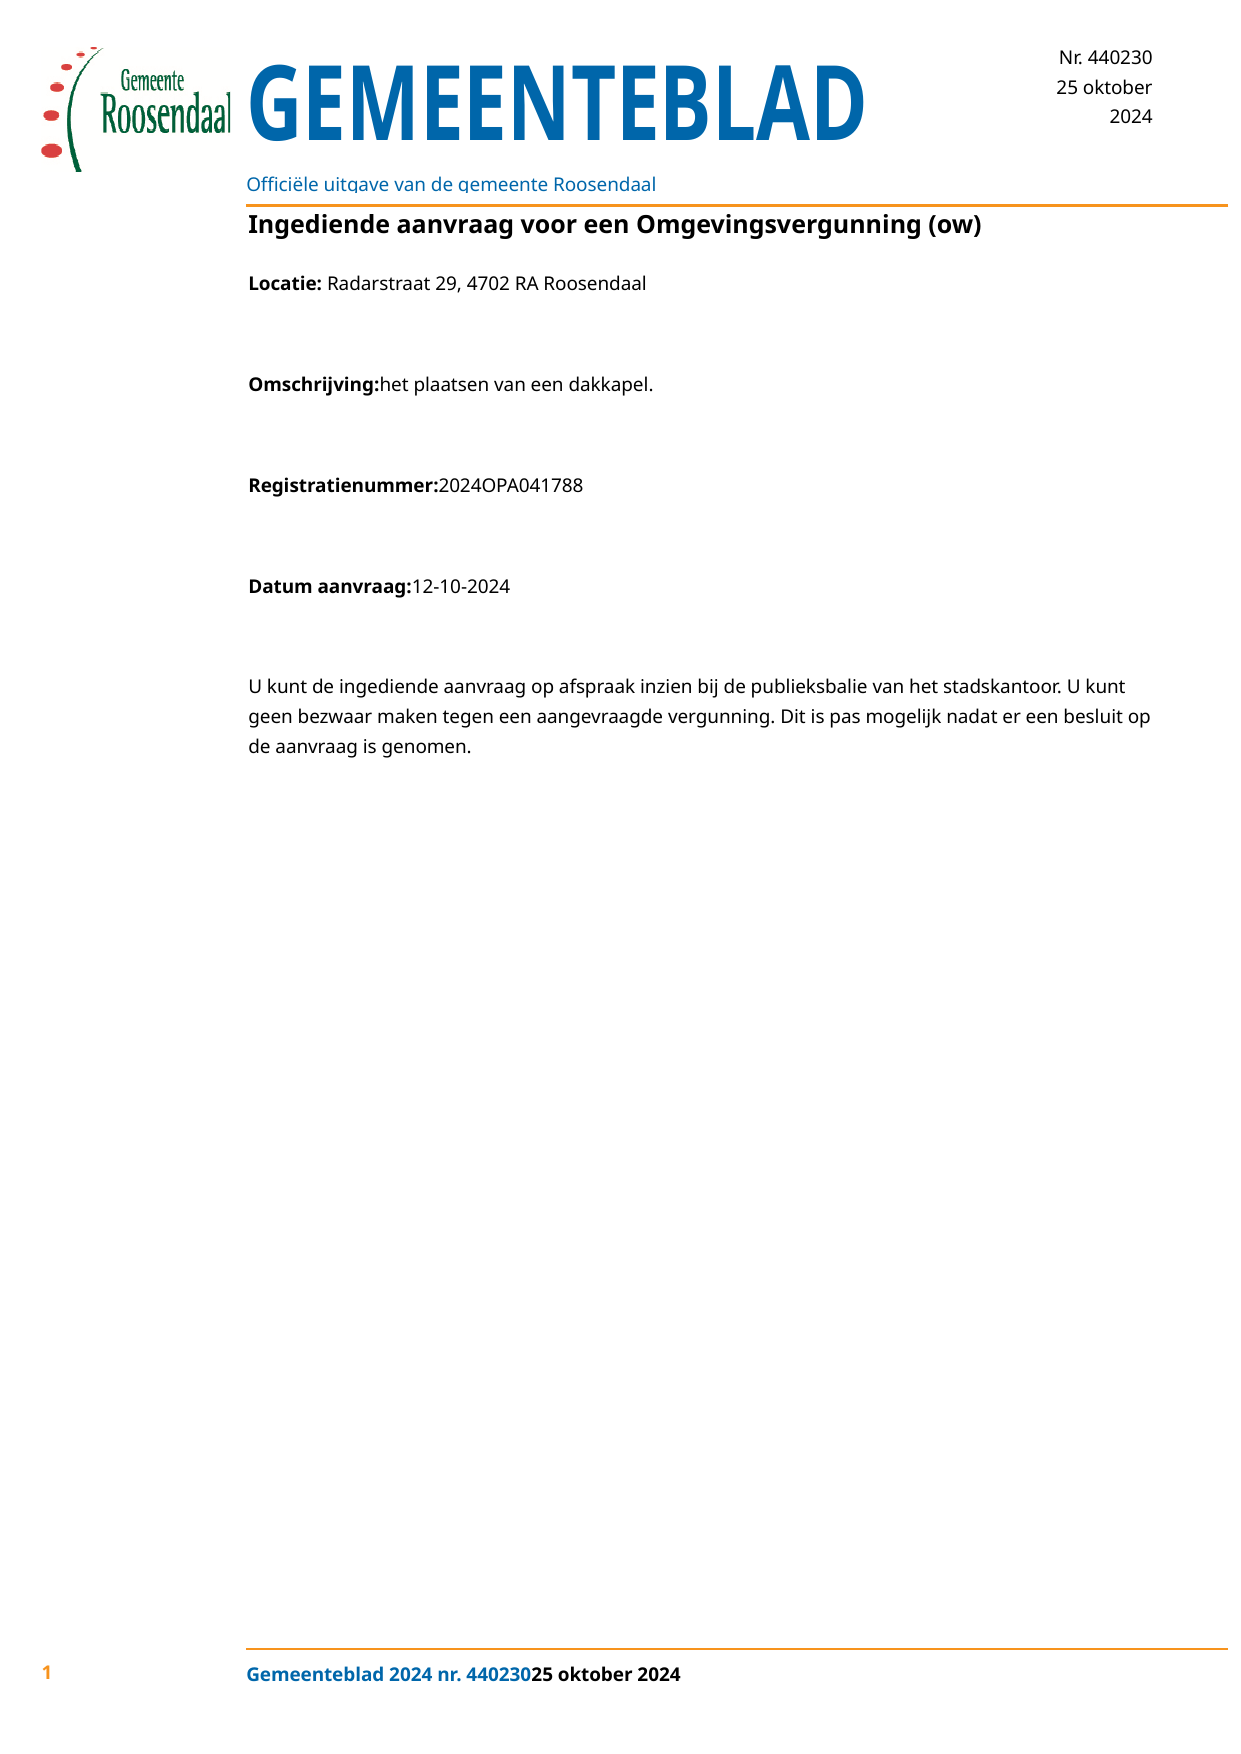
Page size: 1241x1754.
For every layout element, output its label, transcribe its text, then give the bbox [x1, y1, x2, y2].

text Datum aanvraag:12-10-2024 [248, 573, 1152, 598]
text Locatie: Radarstraat 29, 4702 RA Roosendaal [248, 270, 1152, 296]
text Registratienummer:2024OPA041788 [248, 472, 1152, 498]
text Omschrijving:het plaatsen van een dakkapel. [248, 371, 1152, 397]
picture [41, 47, 231, 172]
text Ingediende aanvraag voor een Omgevingsvergunning (ow) [248, 207, 1152, 241]
text U kunt de ingediende aanvraag op afspraak inzien bij de publieksbalie van het stadskantoor. U kunt geen bezwaar maken tegen een aangevraagde vergunning. Dit is pas mogelijk nadat er een besluit op de aanvraag is genomen. [248, 674, 1152, 758]
